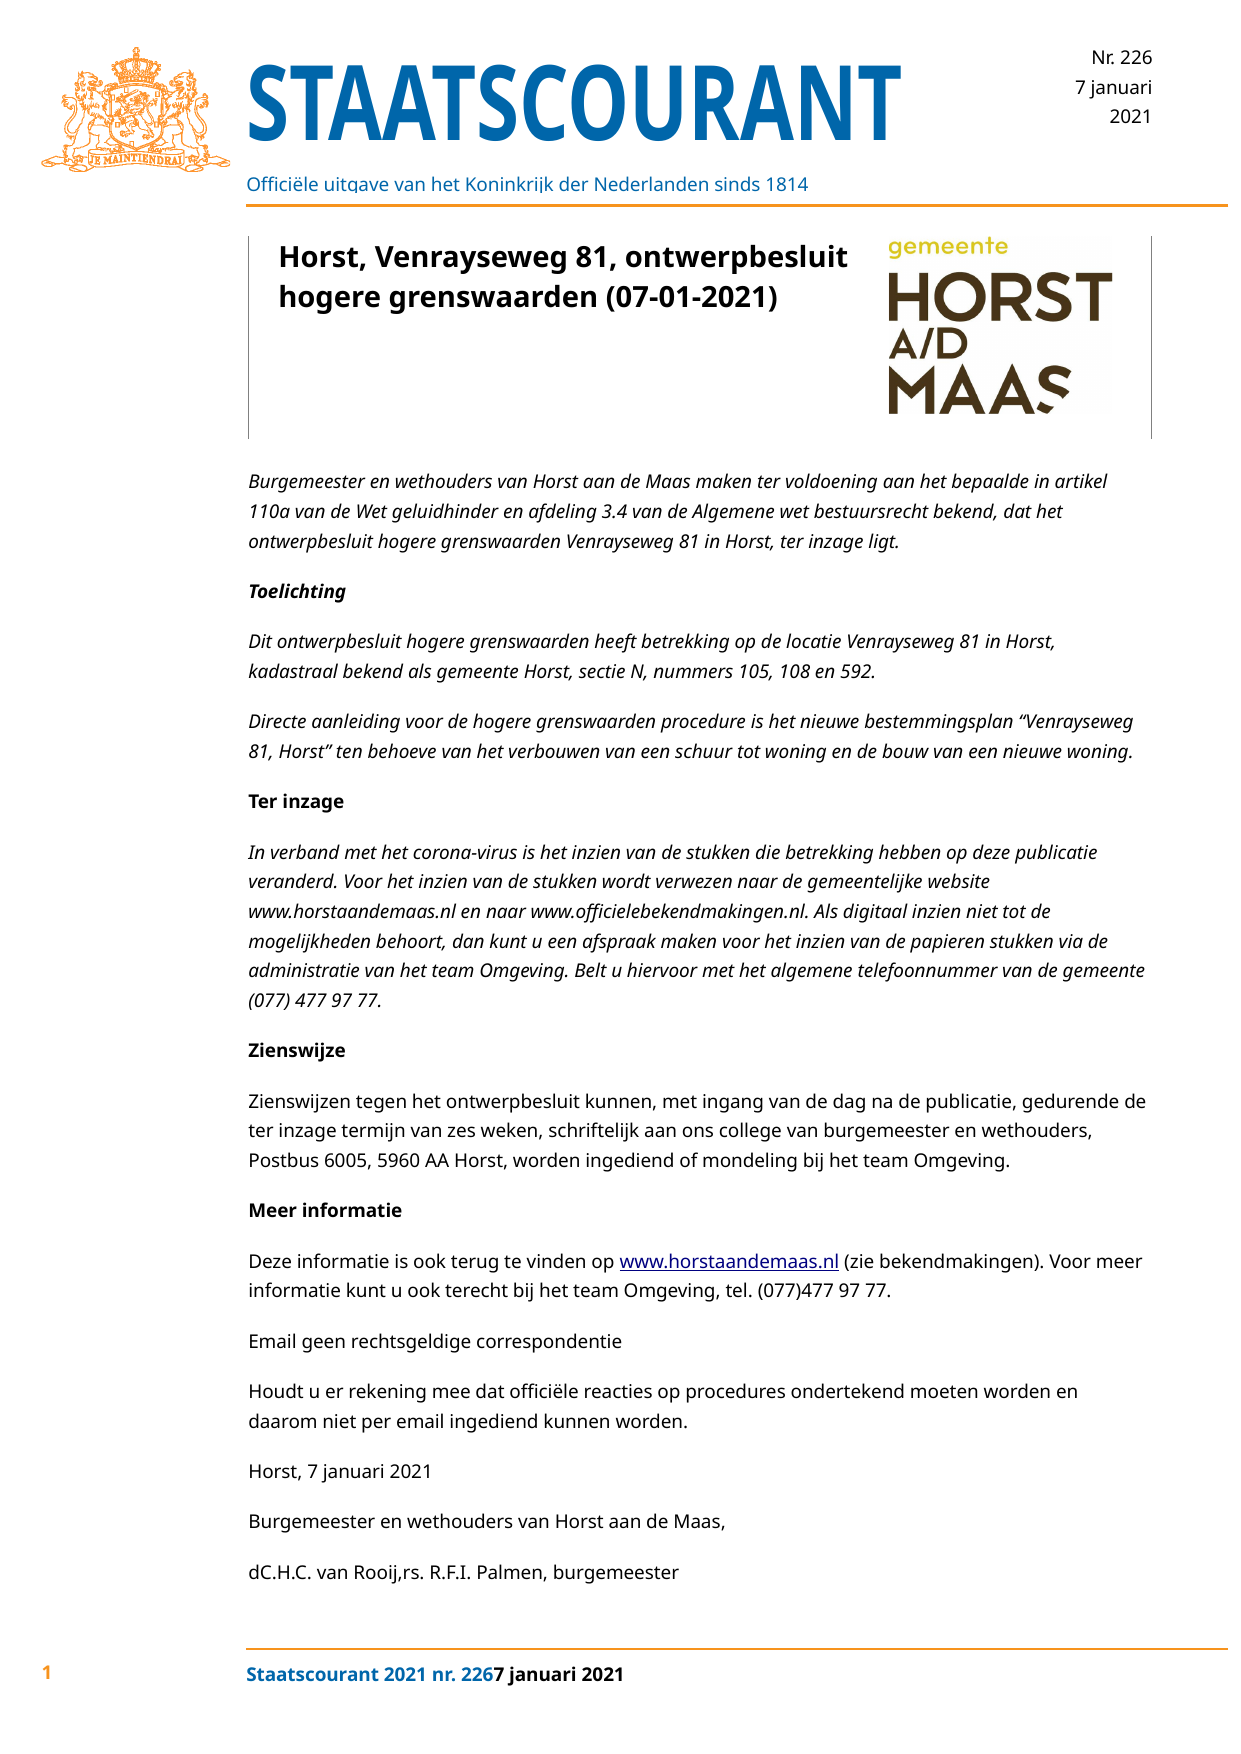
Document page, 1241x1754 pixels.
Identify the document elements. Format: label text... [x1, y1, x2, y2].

text Dit ontwerpbesluit hogere grenswaarden heeft betrekking op de locatie Venrayseweg 81 in Horst, kadastraal bekend als gemeente Horst, sectie N, nummers 105, 108 en 592. [248, 629, 1152, 684]
text Horst, 7 januari 2021 [248, 1458, 1152, 1484]
text In verband met het corona-virus is het inzien van de stukken die betrekking hebben op deze publicatie veranderd. Voor het inzien van de stukken wordt verwezen naar de gemeentelijke website www.horstaandemaas.nl en naar www.officielebekendmakingen.nl. Als digitaal inzien niet tot de mogelijkheden behoort, dan kunt u een afspraak maken voor het inzien van de papieren stukken via de administratie van het team Omgeving. Belt u hiervoor met het algemene telefoonnummer van de gemeente (077) 477 97 77. [248, 839, 1152, 1013]
text Toelichting [248, 578, 1152, 604]
text Burgemeester en wethouders van Horst aan de Maas maken ter voldoening aan het bepaalde in artikel 110a van de Wet geluidhinder en afdeling 3.4 van de Algemene wet bestuursrecht bekend, dat het ontwerpbesluit hogere grenswaarden Venrayseweg 81 in Horst, ter inzage ligt. [248, 469, 1152, 553]
picture [888, 236, 1113, 414]
text Ter inzage [248, 789, 1152, 814]
text dC.H.C. van Rooij,rs. R.F.I. Palmen, burgemeester [248, 1559, 1152, 1585]
table_header [1113, 236, 1151, 413]
text Burgemeester en wethouders van Horst aan de Maas, [248, 1509, 1152, 1534]
table_header [850, 414, 1151, 439]
text Email geen rechtsgeldige correspondentie [248, 1328, 1152, 1353]
table_header [850, 236, 888, 413]
text Meer informatie [248, 1197, 1152, 1223]
picture [41, 47, 231, 172]
text Deze informatie is ook terug te vinden op www.horstaandemaas.nl (zie bekendmakingen). Voor meer informatie kunt u ook terecht bij het team Omgeving, tel. (077)477 97 77. [248, 1248, 1152, 1303]
text Houdt u er rekening mee dat officiële reacties op procedures ondertekend moeten worden en daarom niet per email ingediend kunnen worden. [248, 1378, 1152, 1433]
text Zienswijze [248, 1037, 1152, 1063]
text Directe aanleiding voor de hogere grenswaarden procedure is het nieuwe bestemmingsplan “Venrayseweg 81, Horst” ten behoeve van het verbouwen van een schuur tot woning en de bouw van een nieuwe woning. [248, 709, 1152, 764]
table_header Horst, Venrayseweg 81, ontwerpbesluit hogere grenswaarden (07-01-2021) [249, 236, 850, 439]
text Zienswijzen tegen het ontwerpbesluit kunnen, met ingang van de dag na de publicatie, gedurende de ter inzage termijn van zes weken, schriftelijk aan ons college van burgemeester en wethouders, Postbus 6005, 5960 AA Horst, worden ingediend of mondeling bij het team Omgeving. [248, 1088, 1152, 1173]
